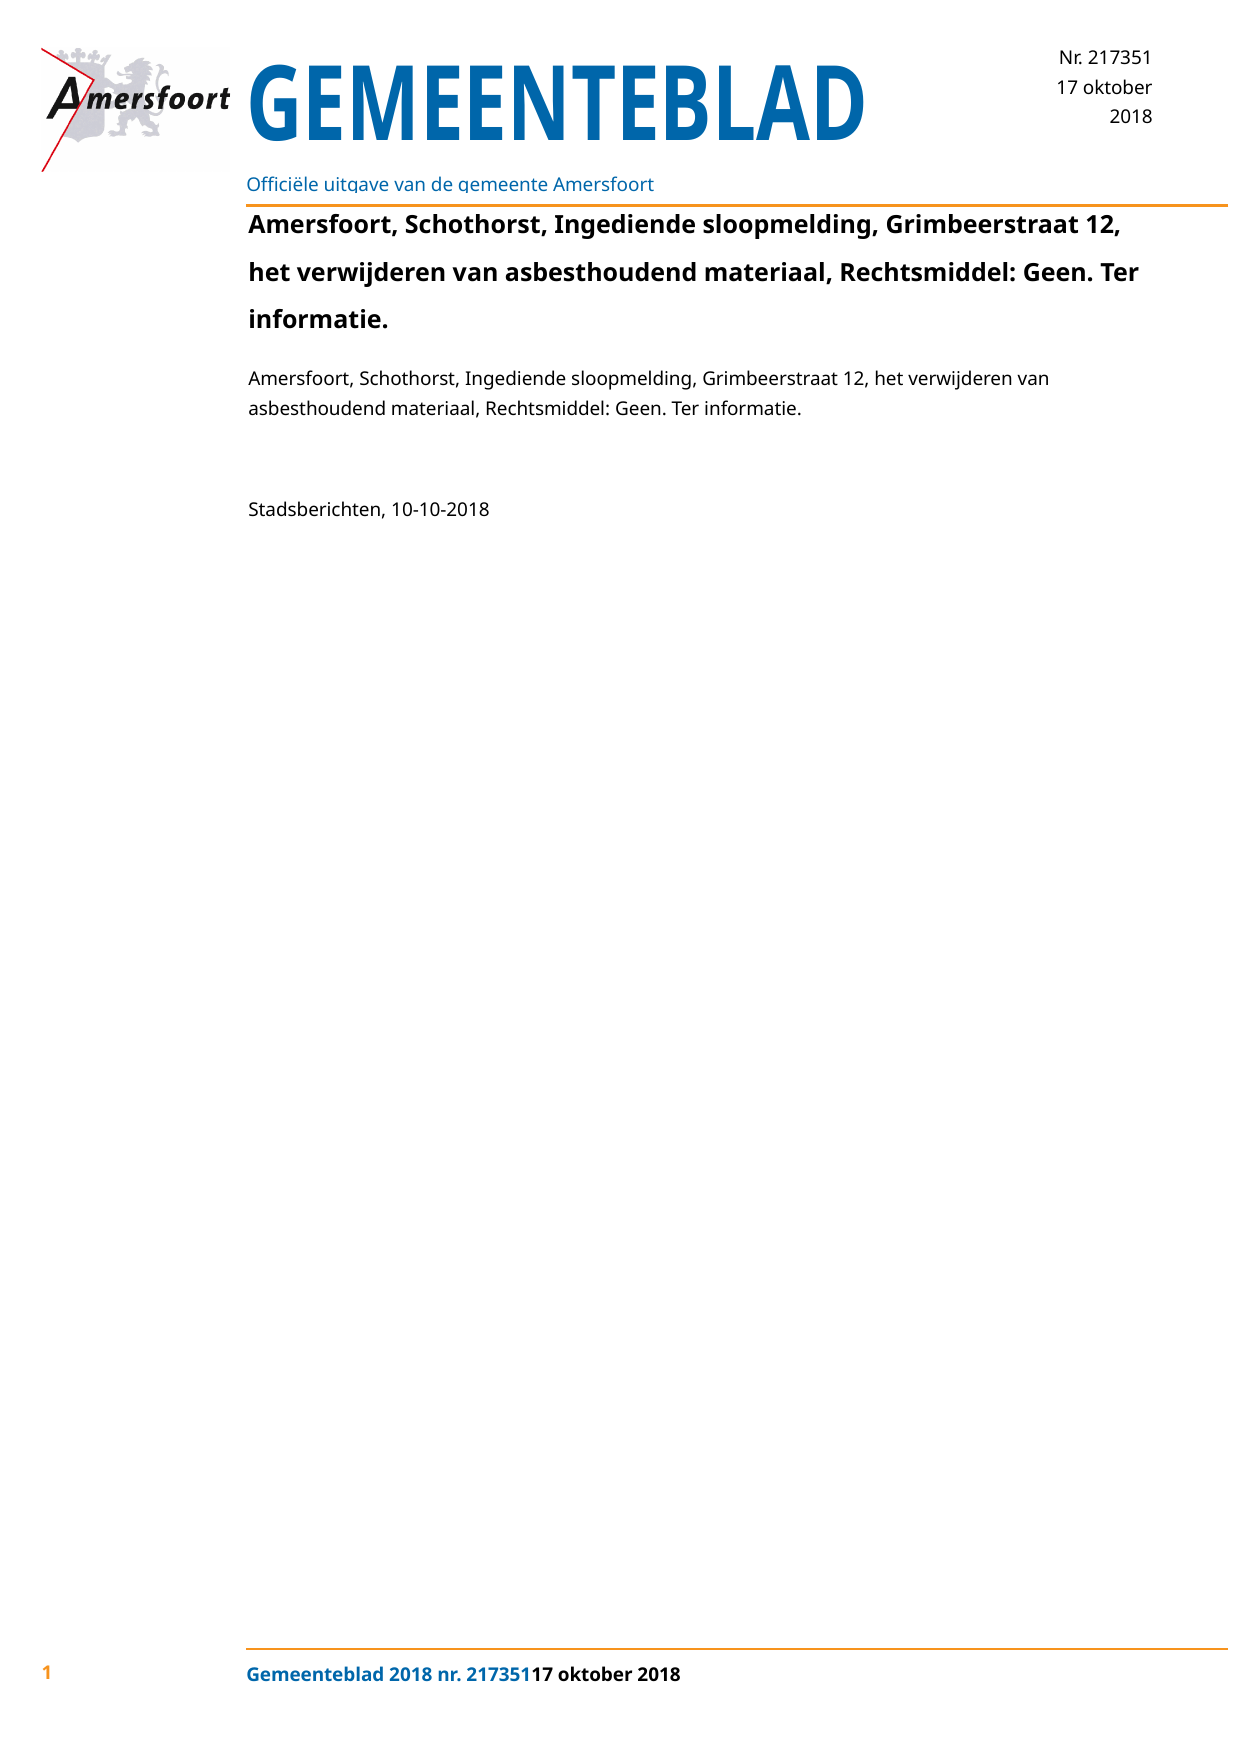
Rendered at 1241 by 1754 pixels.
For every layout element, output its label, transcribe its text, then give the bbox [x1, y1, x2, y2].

picture [41, 47, 231, 172]
text Amersfoort, Schothorst, Ingediende sloopmelding, Grimbeerstraat 12, het verwijderen van asbesthoudend materiaal, Rechtsmiddel: Geen. Ter informatie. [248, 366, 1152, 421]
text Stadsberichten, 10-10-2018 [248, 496, 1152, 522]
text Amersfoort, Schothorst, Ingediende sloopmelding, Grimbeerstraat 12, het verwijderen van asbesthoudend materiaal, Rechtsmiddel: Geen. Ter informatie. [248, 207, 1152, 336]
